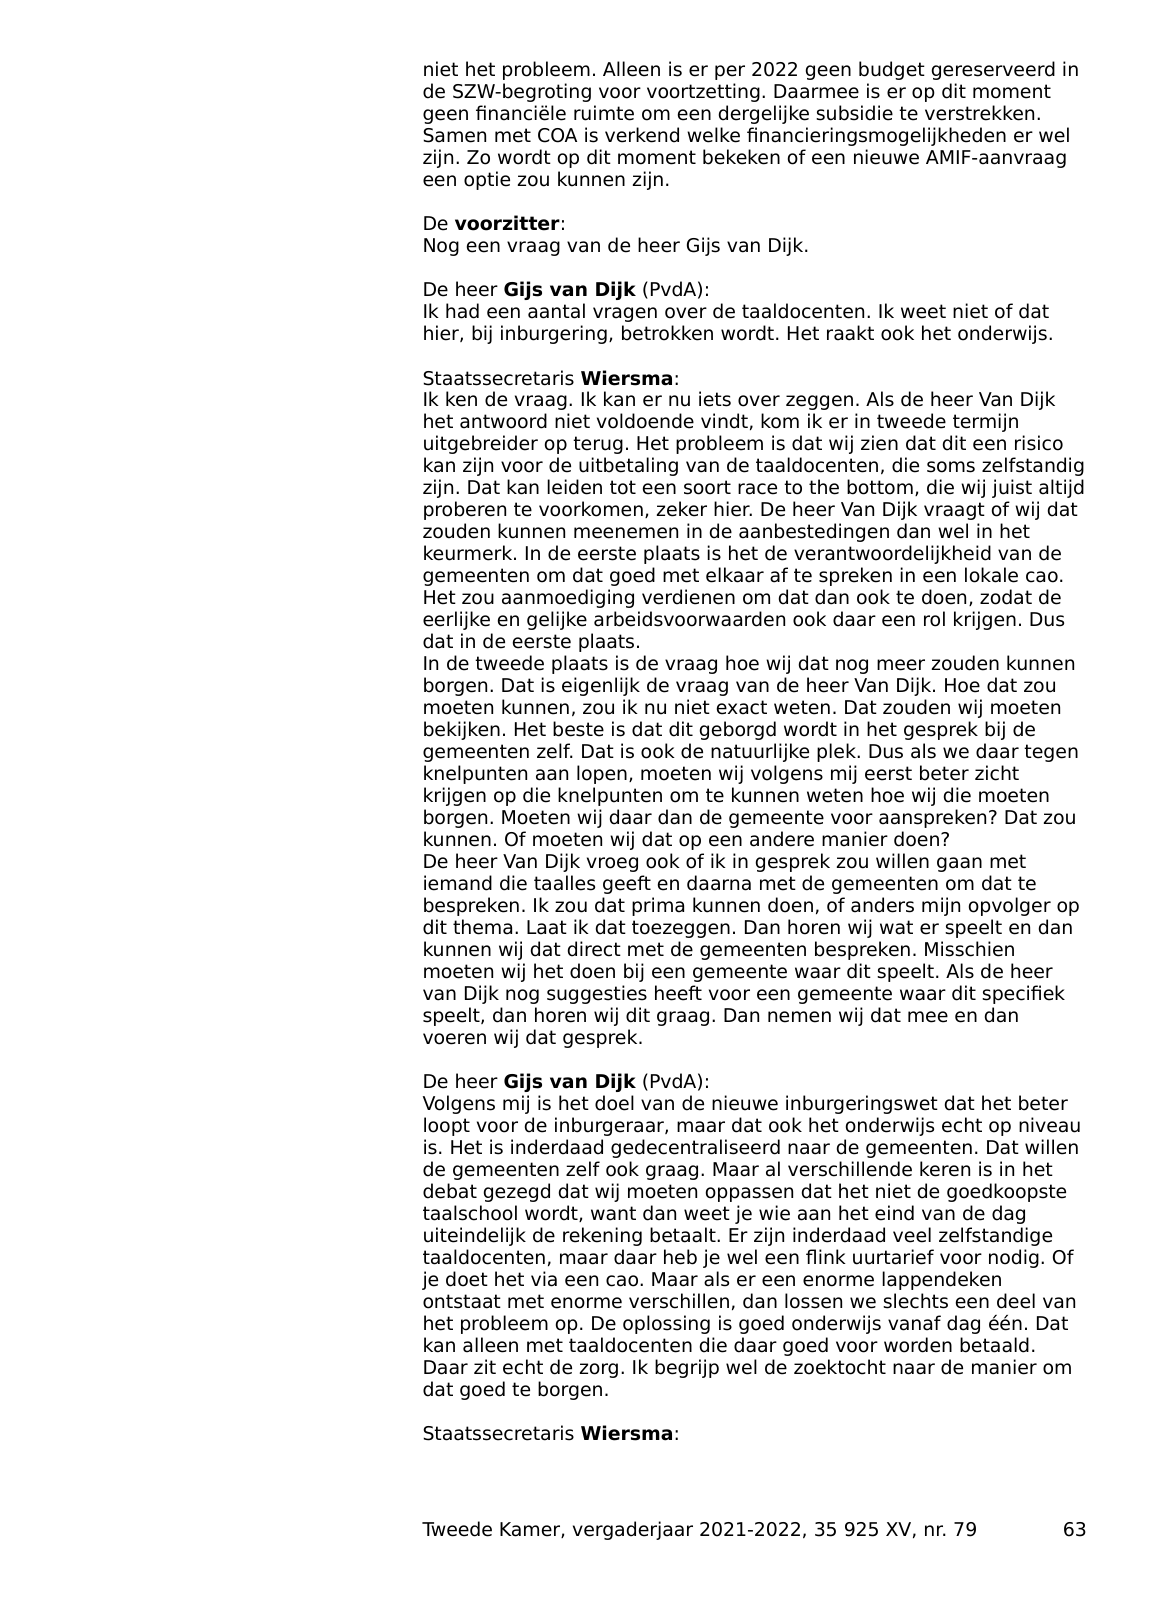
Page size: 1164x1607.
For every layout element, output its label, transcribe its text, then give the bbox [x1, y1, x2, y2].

text niet het probleem. Alleen is er per 2022 geen budget gereserveerd in de SZW-begroting voor voortzetting. Daarmee is er op dit moment geen financiële ruimte om een dergelijke subsidie te verstrekken. Samen met COA is verkend welke financieringsmogelijkheden er wel zijn. Zo wordt op dit moment bekeken of een nieuwe AMIF-aanvraag een optie zou kunnen zijn. [422, 59, 1087, 191]
text Staatssecretaris Wiersma: [422, 1423, 1087, 1445]
text De heer Van Dijk vroeg ook of ik in gesprek zou willen gaan met iemand die taalles geeft en daarna met de gemeenten om dat te bespreken. Ik zou dat prima kunnen doen, of anders mijn opvolger op dit thema. Laat ik dat toezeggen. Dan horen wij wat er speelt en dan kunnen wij dat direct met de gemeenten bespreken. Misschien moeten wij het doen bij een gemeente waar dit speelt. Als de heer van Dijk nog suggesties heeft voor een gemeente waar dit specifiek speelt, dan horen wij dit graag. Dan nemen wij dat mee en dan voeren wij dat gesprek. [422, 851, 1087, 1049]
text Volgens mij is het doel van de nieuwe inburgeringswet dat het beter loopt voor de inburgeraar, maar dat ook het onderwijs echt op niveau is. Het is inderdaad gedecentraliseerd naar de gemeenten. Dat willen de gemeenten zelf ook graag. Maar al verschillende keren is in het debat gezegd dat wij moeten oppassen dat het niet de goedkoopste taalschool wordt, want dan weet je wie aan het eind van de dag uiteindelijk de rekening betaalt. Er zijn inderdaad veel zelfstandige taaldocenten, maar daar heb je wel een flink uurtarief voor nodig. Of je doet het via een cao. Maar als er een enorme lappendeken ontstaat met enorme verschillen, dan lossen we slechts een deel van het probleem op. De oplossing is goed onderwijs vanaf dag één. Dat kan alleen met taaldocenten die daar goed voor worden betaald. Daar zit echt de zorg. Ik begrijp wel de zoektocht naar de manier om dat goed te borgen. [422, 1093, 1087, 1401]
text Ik ken de vraag. Ik kan er nu iets over zeggen. Als de heer Van Dijk het antwoord niet voldoende vindt, kom ik er in tweede termijn uitgebreider op terug. Het probleem is dat wij zien dat dit een risico kan zijn voor de uitbetaling van de taaldocenten, die soms zelfstandig zijn. Dat kan leiden tot een soort race to the bottom, die wij juist altijd proberen te voorkomen, zeker hier. De heer Van Dijk vraagt of wij dat zouden kunnen meenemen in de aanbestedingen dan wel in het keurmerk. In de eerste plaats is het de verantwoordelijkheid van de gemeenten om dat goed met elkaar af te spreken in een lokale cao. Het zou aanmoediging verdienen om dat dan ook te doen, zodat de eerlijke en gelijke arbeidsvoorwaarden ook daar een rol krijgen. Dus dat in de eerste plaats. [422, 389, 1087, 653]
text Staatssecretaris Wiersma: [422, 367, 1087, 389]
text De heer Gijs van Dijk (PvdA): [422, 279, 1087, 301]
text In de tweede plaats is de vraag hoe wij dat nog meer zouden kunnen borgen. Dat is eigenlijk de vraag van de heer Van Dijk. Hoe dat zou moeten kunnen, zou ik nu niet exact weten. Dat zouden wij moeten bekijken. Het beste is dat dit geborgd wordt in het gesprek bij de gemeenten zelf. Dat is ook de natuurlijke plek. Dus als we daar tegen knelpunten aan lopen, moeten wij volgens mij eerst beter zicht krijgen op die knelpunten om te kunnen weten hoe wij die moeten borgen. Moeten wij daar dan de gemeente voor aanspreken? Dat zou kunnen. Of moeten wij dat op een andere manier doen? [422, 653, 1087, 851]
text Ik had een aantal vragen over de taaldocenten. Ik weet niet of dat hier, bij inburgering, betrokken wordt. Het raakt ook het onderwijs. [422, 301, 1087, 345]
text Nog een vraag van de heer Gijs van Dijk. [422, 235, 1087, 257]
text De heer Gijs van Dijk (PvdA): [422, 1071, 1087, 1093]
text De voorzitter: [422, 213, 1087, 235]
